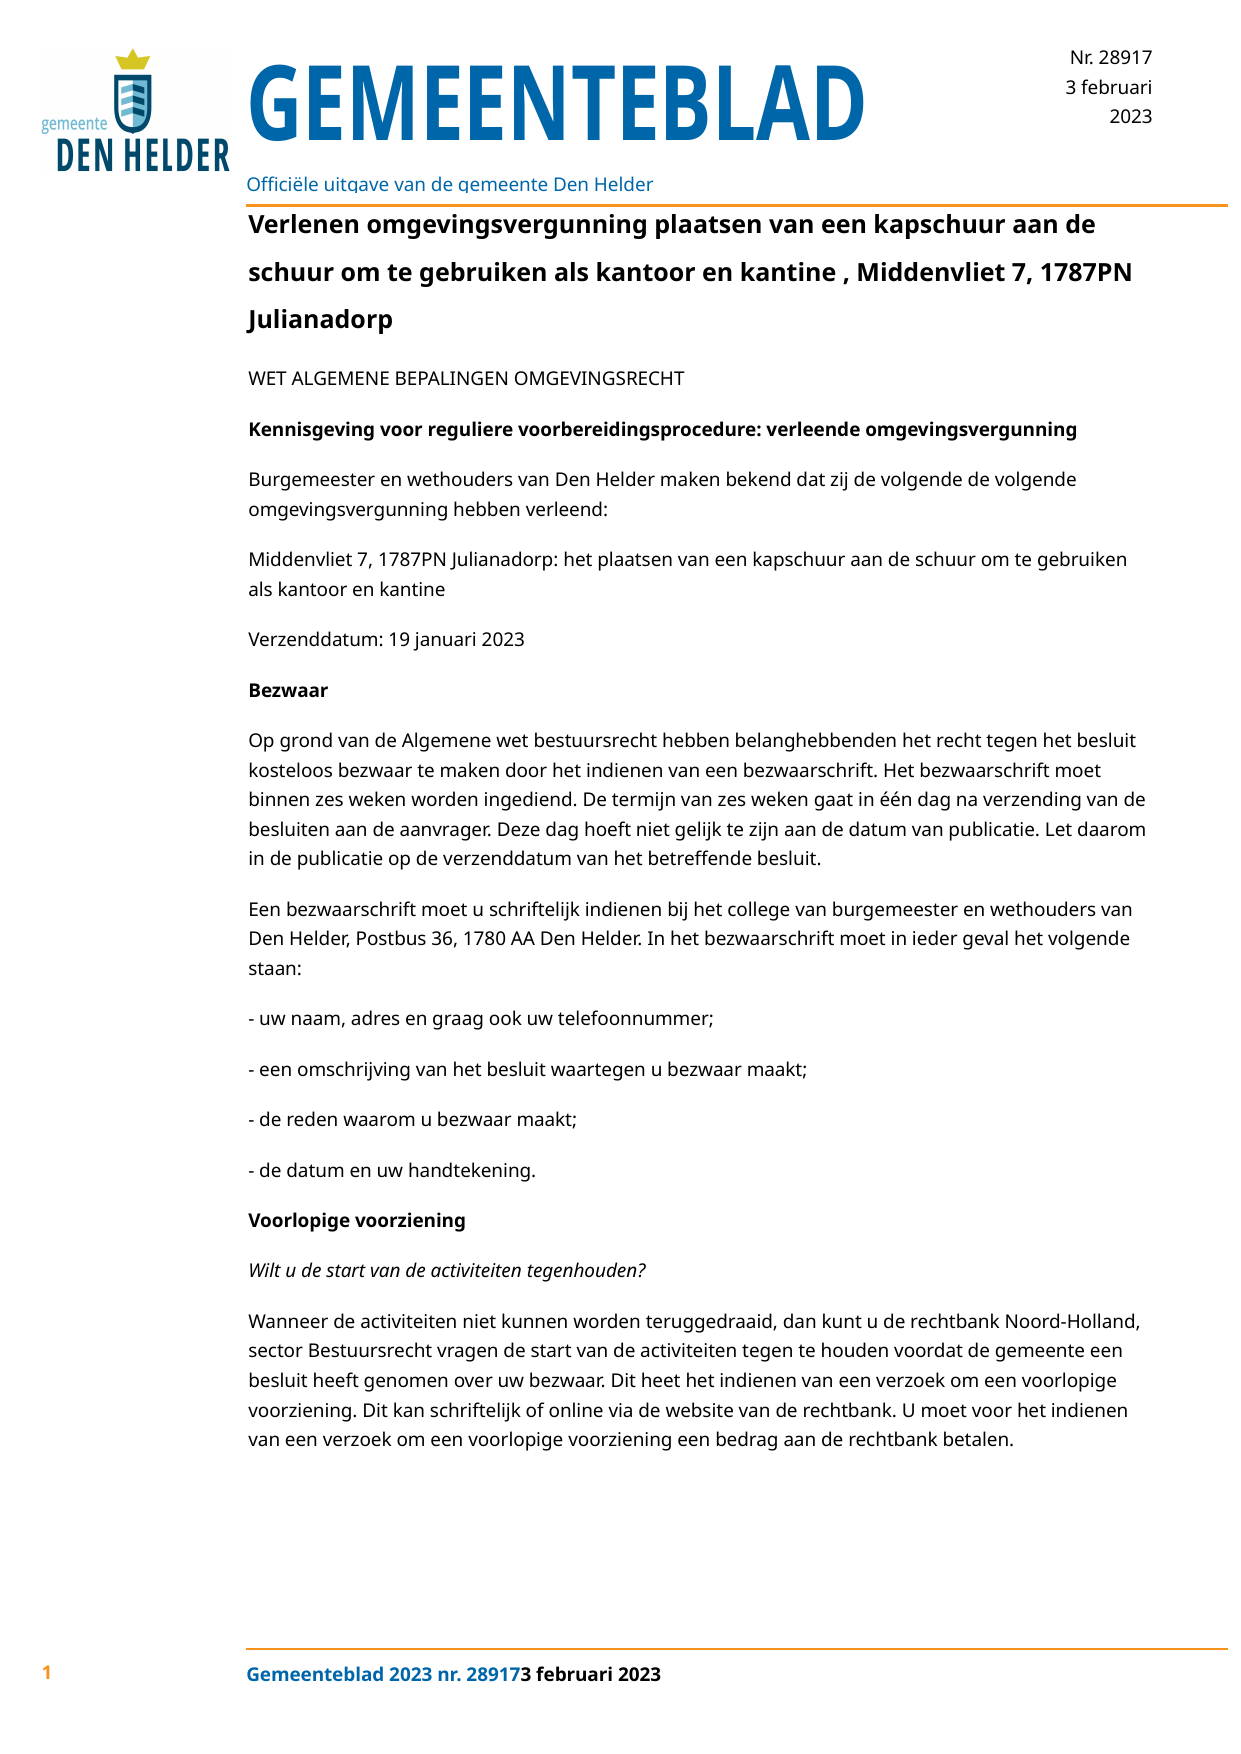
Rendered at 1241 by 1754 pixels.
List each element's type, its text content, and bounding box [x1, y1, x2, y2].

text WET ALGEMENE BEPALINGEN OMGEVINGSRECHT [248, 366, 1152, 391]
text Wilt u de start van de activiteiten tegenhouden? [248, 1258, 1152, 1283]
text Wanneer de activiteiten niet kunnen worden teruggedraaid, dan kunt u de rechtbank Noord-Holland, sector Bestuursrecht vragen de start van de activiteiten tegen te houden voordat de gemeente een besluit heeft genomen over uw bezwaar. Dit heet het indienen van een verzoek om een voorlopige voorziening. Dit kan schriftelijk of online via de website van de rechtbank. U moet voor het indienen van een verzoek om een voorlopige voorziening een bedrag aan de rechtbank betalen. [248, 1308, 1152, 1452]
picture [100, 154, 106, 172]
picture [130, 157, 135, 172]
text Een bezwaarschrift moet u schriftelijk indienen bij het college van burgemeester en wethouders van Den Helder, Postbus 36, 1780 AA Den Helder. In het bezwaarschrift moet in ieder geval het volgende staan: [248, 896, 1152, 981]
text Burgemeester en wethouders van Den Helder maken bekend dat zij de volgende de volgende omgevingsvergunning hebben verleend: [248, 466, 1152, 522]
text - de reden waarom u bezwaar maakt; [248, 1106, 1152, 1132]
text Voorlopige voorziening [248, 1207, 1152, 1233]
text - de datum en uw handtekening. [248, 1157, 1152, 1182]
picture [63, 144, 68, 165]
text Kennisgeving voor reguliere voorbereidingsprocedure: verleende omgevingsvergunning [248, 416, 1152, 442]
text Verlenen omgevingsvergunning plaatsen van een kapschuur aan de schuur om te gebruiken als kantoor en kantine , Middenvliet 7, 1787PN Julianadorp [248, 207, 1152, 336]
text Middenvliet 7, 1787PN Julianadorp: het plaatsen van een kapschuur aan de schuur om te gebruiken als kantoor en kantine [248, 546, 1152, 602]
text - uw naam, adres en graag ook uw telefoonnummer; [248, 1006, 1152, 1031]
text - een omschrijving van het besluit waartegen u bezwaar maakt; [248, 1056, 1152, 1082]
text Op grond van de Algemene wet bestuursrecht hebben belanghebbenden het recht tegen het besluit kosteloos bezwaar te maken door het indienen van een bezwaarschrift. Het bezwaarschrift moet binnen zes weken worden ingediend. De termijn van zes weken gaat in één dag na verzending van de besluiten aan de aanvrager. Deze dag hoeft niet gelijk te zijn aan de datum van publicatie. Let daarom in de publicatie op de verzenddatum van het betreffende besluit. [248, 727, 1152, 871]
picture [220, 160, 224, 172]
picture [41, 47, 231, 172]
picture [182, 144, 187, 165]
text Verzenddatum: 19 januari 2023 [248, 626, 1152, 652]
text Bezwaar [248, 677, 1152, 702]
